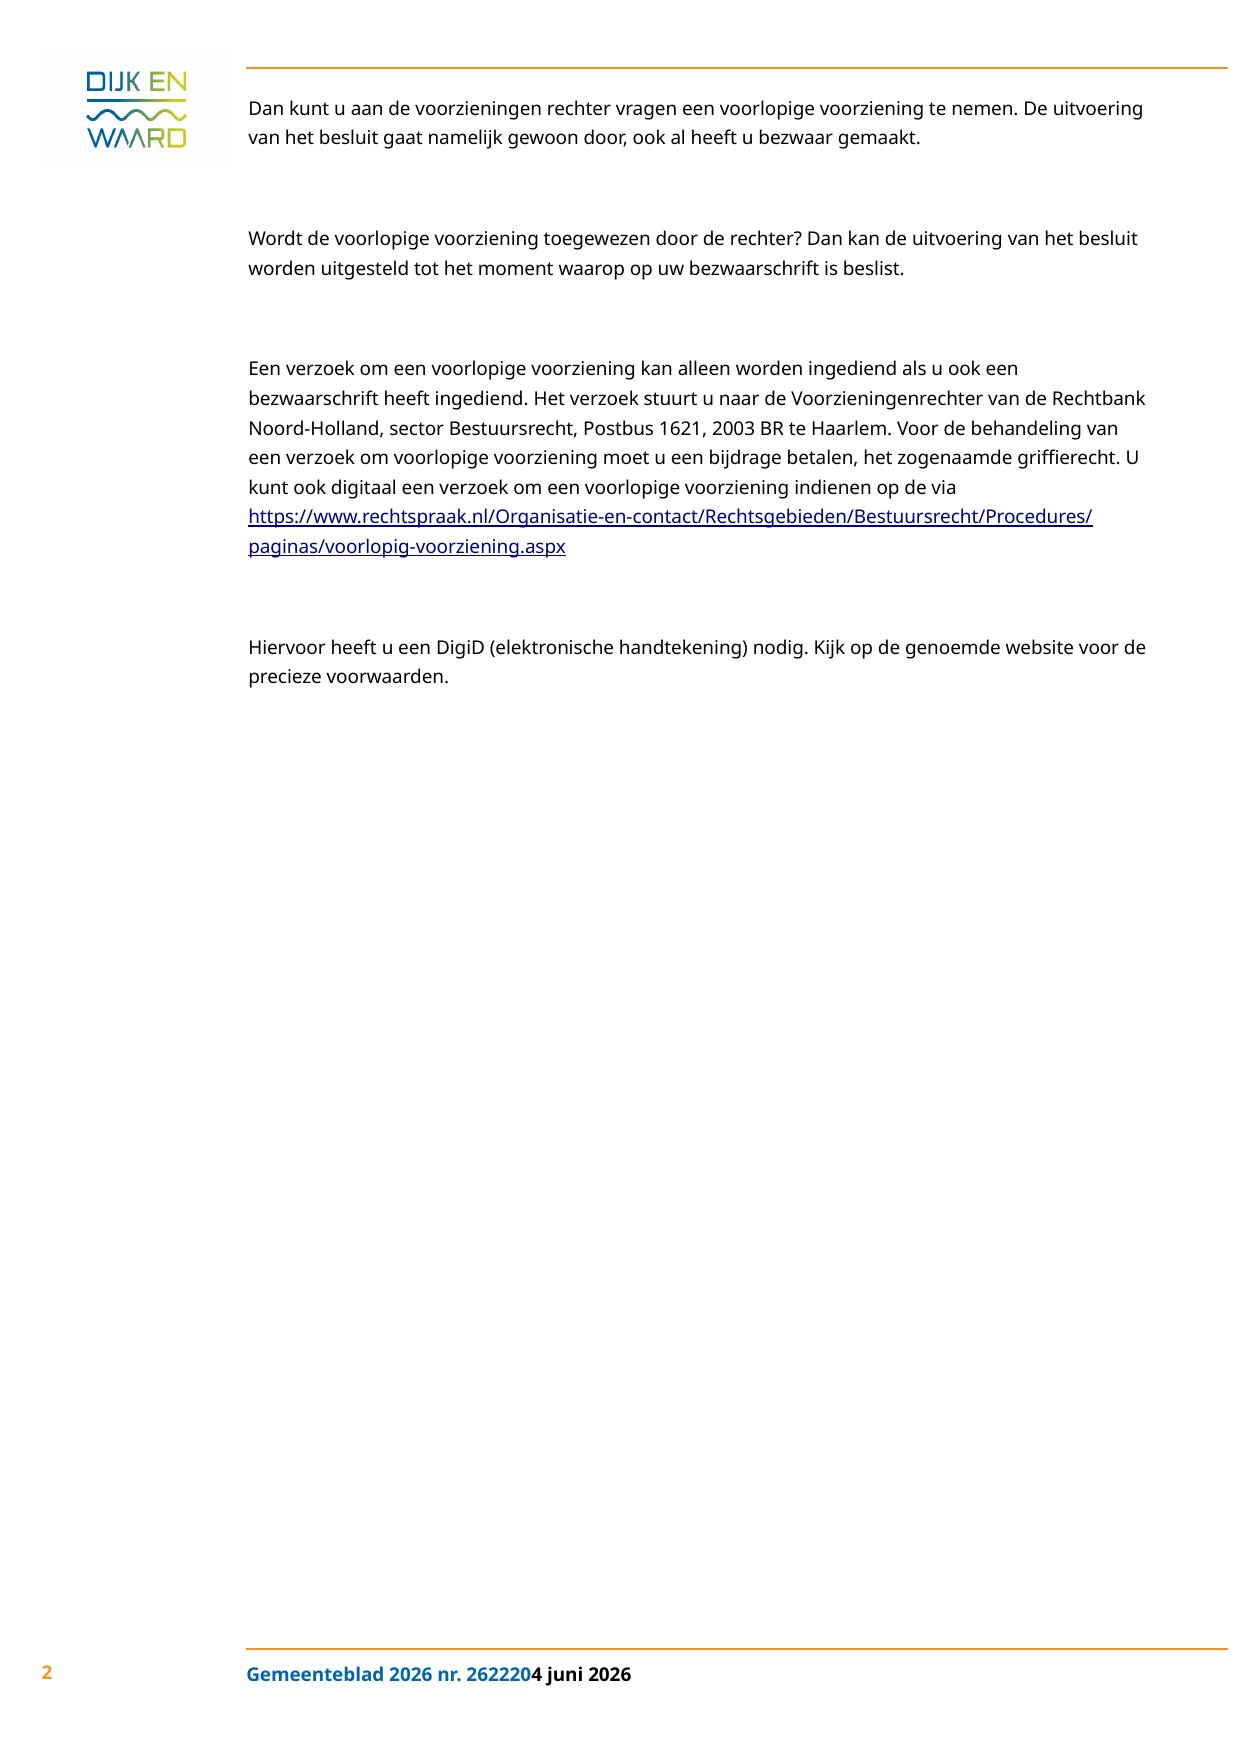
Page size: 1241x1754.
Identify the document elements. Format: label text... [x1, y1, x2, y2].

picture [41, 47, 231, 172]
text Hiervoor heeft u een DigiD (elektronische handtekening) nodig. Kijk op de genoemde website voor de precieze voorwaarden. [248, 634, 1152, 689]
text Dan kunt u aan de voorzieningen rechter vragen een voorlopige voorziening te nemen. De uitvoering van het besluit gaat namelijk gewoon door, ook al heeft u bezwaar gemaakt. [248, 95, 1152, 150]
text Een verzoek om een voorlopige voorziening kan alleen worden ingediend als u ook een bezwaarschrift heeft ingediend. Het verzoek stuurt u naar de Voorzieningenrechter van de Rechtbank Noord-Holland, sector Bestuursrecht, Postbus 1621, 2003 BR te Haarlem. Voor de behandeling van een verzoek om voorlopige voorziening moet u een bijdrage betalen, het zogenaamde griffierecht. U kunt ook digitaal een verzoek om een voorlopige voorziening indienen op de via https://www.rechtspraak.nl/Organisatie-en-contact/Rechtsgebieden/Bestuursrecht/Procedures/paginas/voorlopig-voorziening.aspx [248, 356, 1152, 559]
text Wordt de voorlopige voorziening toegewezen door de rechter? Dan kan de uitvoering van het besluit worden uitgesteld tot het moment waarop op uw bezwaarschrift is beslist. [248, 225, 1152, 281]
